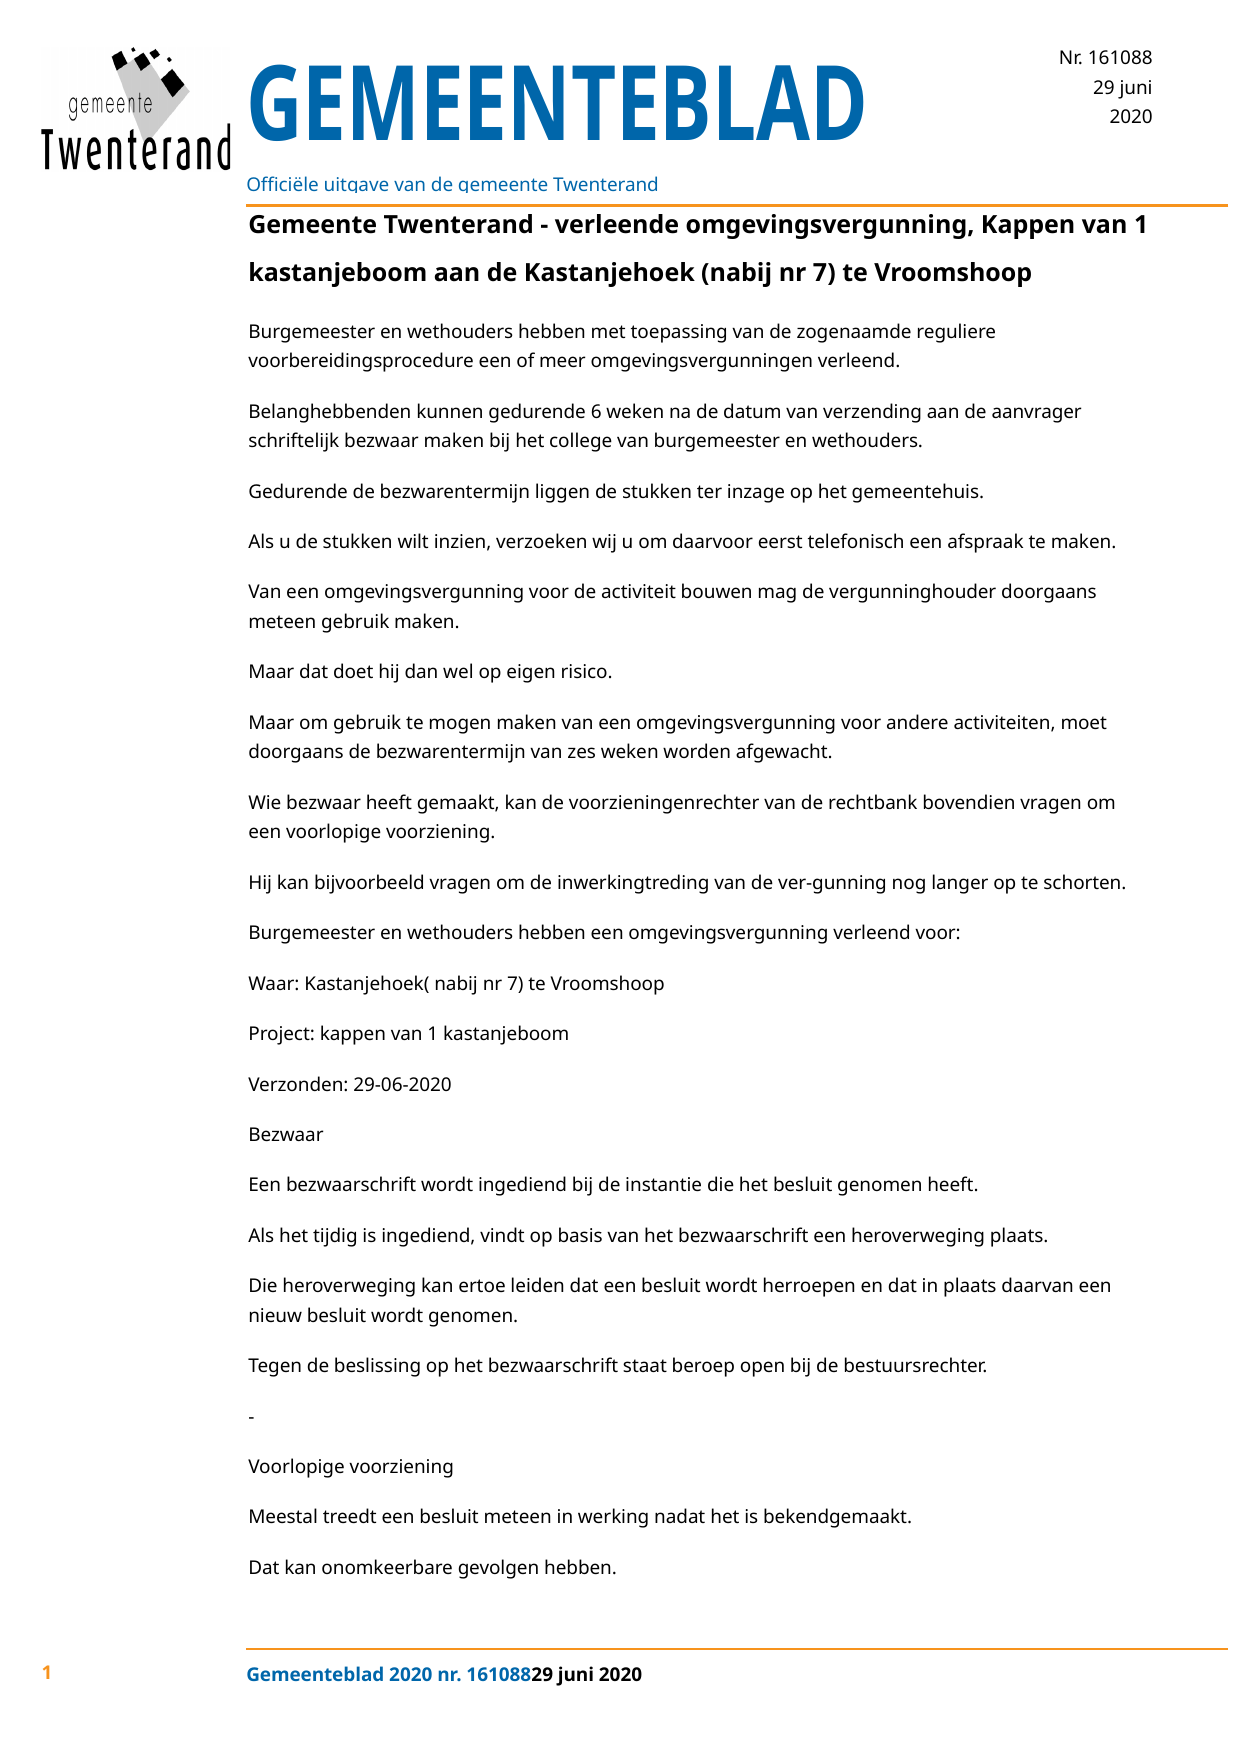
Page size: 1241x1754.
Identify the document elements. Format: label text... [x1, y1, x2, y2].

text Burgemeester en wethouders hebben met toepassing van de zogenaamde reguliere voorbereidingsprocedure een of meer omgevingsvergunningen verleend. [248, 318, 1152, 373]
text Waar: Kastanjehoek( nabij nr 7) te Vroomshoop [248, 970, 1152, 996]
text Belanghebbenden kunnen gedurende 6 weken na de datum van verzending aan de aanvrager schriftelijk bezwaar maken bij het college van burgemeester en wethouders. [248, 398, 1152, 453]
picture [41, 47, 231, 172]
text - [248, 1403, 1152, 1429]
text Die heroverweging kan ertoe leiden dat een besluit wordt herroepen en dat in plaats daarvan een nieuw besluit wordt genomen. [248, 1272, 1152, 1328]
text Verzonden: 29-06-2020 [248, 1071, 1152, 1097]
text Als het tijdig is ingediend, vindt op basis van het bezwaarschrift een heroverweging plaats. [248, 1222, 1152, 1248]
text Als u de stukken wilt inzien, verzoeken wij u om daarvoor eerst telefonisch een afspraak te maken. [248, 528, 1152, 554]
text Project: kappen van 1 kastanjeboom [248, 1020, 1152, 1046]
text Maar dat doet hij dan wel op eigen risico. [248, 659, 1152, 684]
text Dat kan onomkeerbare gevolgen hebben. [248, 1554, 1152, 1580]
text Een bezwaarschrift wordt ingediend bij de instantie die het besluit genomen heeft. [248, 1172, 1152, 1197]
text Van een omgevingsvergunning voor de activiteit bouwen mag de vergunninghouder doorgaans meteen gebruik maken. [248, 579, 1152, 634]
text Bezwaar [248, 1121, 1152, 1147]
text Wie bezwaar heeft gemaakt, kan de voorzieningenrechter van de rechtbank bovendien vragen om een voorlopige voorziening. [248, 789, 1152, 844]
text Burgemeester en wethouders hebben een omgevingsvergunning verleend voor: [248, 919, 1152, 945]
text Gemeente Twenterand - verleende omgevingsvergunning, Kappen van 1 kastanjeboom aan de Kastanjehoek (nabij nr 7) te Vroomshoop [248, 207, 1152, 288]
text Gedurende de bezwarentermijn liggen de stukken ter inzage op het gemeentehuis. [248, 478, 1152, 504]
text Meestal treedt een besluit meteen in werking nadat het is bekendgemaakt. [248, 1504, 1152, 1529]
text Maar om gebruik te mogen maken van een omgevingsvergunning voor andere activiteiten, moet doorgaans de bezwarentermijn van zes weken worden afgewacht. [248, 709, 1152, 764]
text Tegen de beslissing op het bezwaarschrift staat beroep open bij de bestuursrechter. [248, 1352, 1152, 1378]
text Voorlopige voorziening [248, 1453, 1152, 1479]
text Hij kan bijvoorbeeld vragen om de inwerkingtreding van de ver-gunning nog langer op te schorten. [248, 869, 1152, 895]
